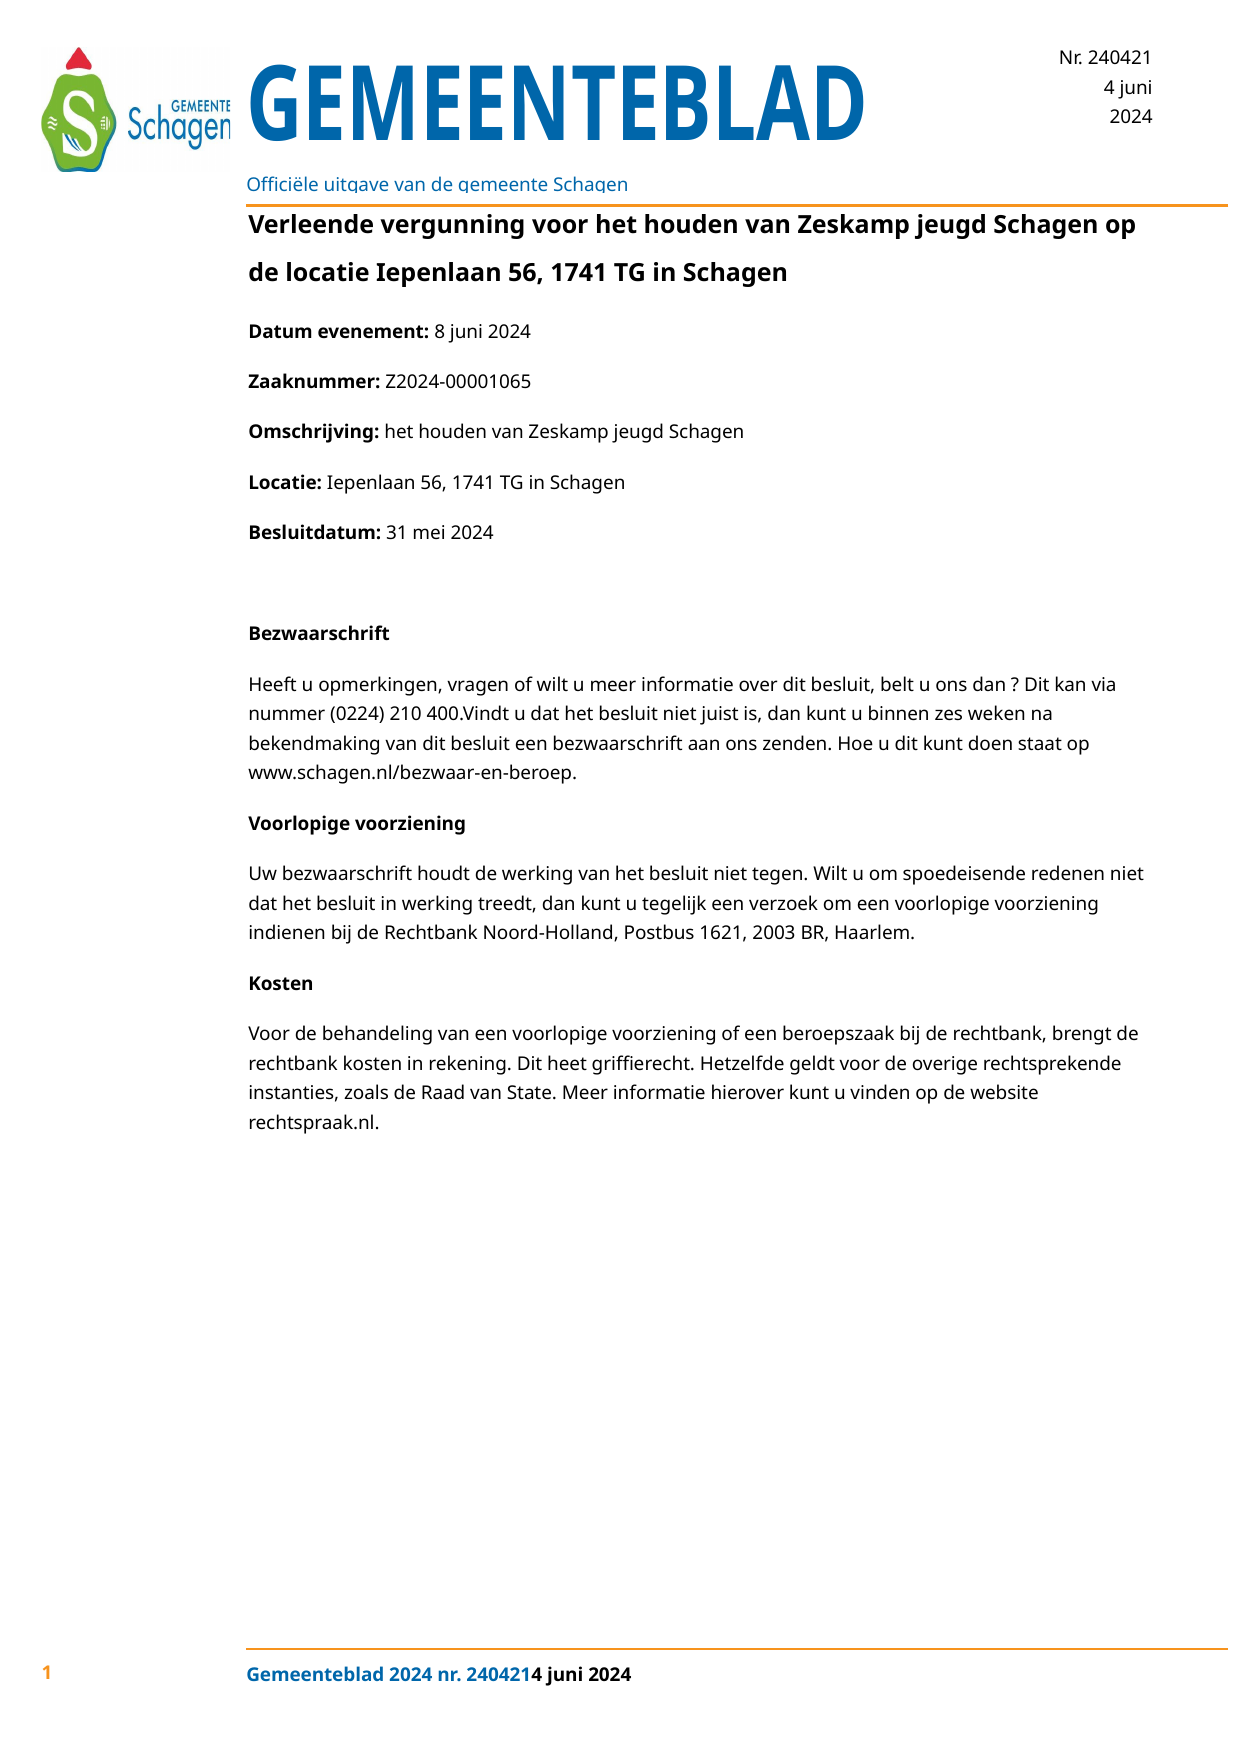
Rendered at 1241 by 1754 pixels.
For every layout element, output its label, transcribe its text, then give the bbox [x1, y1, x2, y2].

text Bezwaarschrift [248, 620, 1152, 646]
picture [41, 47, 231, 172]
text Omschrijving: het houden van Zeskamp jeugd Schagen [248, 419, 1152, 444]
text Voorlopige voorziening [248, 810, 1152, 836]
text Uw bezwaarschrift houdt de werking van het besluit niet tegen. Wilt u om spoedeisende redenen niet dat het besluit in werking treedt, dan kunt u tegelijk een verzoek om een voorlopige voorziening indienen bij de Rechtbank Noord-Holland, Postbus 1621, 2003 BR, Haarlem. [248, 860, 1152, 945]
text Verleende vergunning voor het houden van Zeskamp jeugd Schagen op de locatie Iepenlaan 56, 1741 TG in Schagen [248, 207, 1152, 288]
text Datum evenement: 8 juni 2024 [248, 318, 1152, 344]
text Besluitdatum: 31 mei 2024 [248, 519, 1152, 545]
text Heeft u opmerkingen, vragen of wilt u meer informatie over dit besluit, belt u ons dan ? Dit kan via nummer (0224) 210 400.Vindt u dat het besluit niet juist is, dan kunt u binnen zes weken na bekendmaking van dit besluit een bezwaarschrift aan ons zenden. Hoe u dit kunt doen staat op www.schagen.nl/bezwaar-en-beroep. [248, 671, 1152, 785]
text Kosten [248, 970, 1152, 996]
text Locatie: Iepenlaan 56, 1741 TG in Schagen [248, 469, 1152, 495]
text Voor de behandeling van een voorlopige voorziening of een beroepszaak bij de rechtbank, brengt de rechtbank kosten in rekening. Dit heet griffierecht. Hetzelfde geldt voor de overige rechtsprekende instanties, zoals de Raad van State. Meer informatie hierover kunt u vinden op de website rechtspraak.nl. [248, 1020, 1152, 1135]
text Zaaknummer: Z2024-00001065 [248, 368, 1152, 394]
